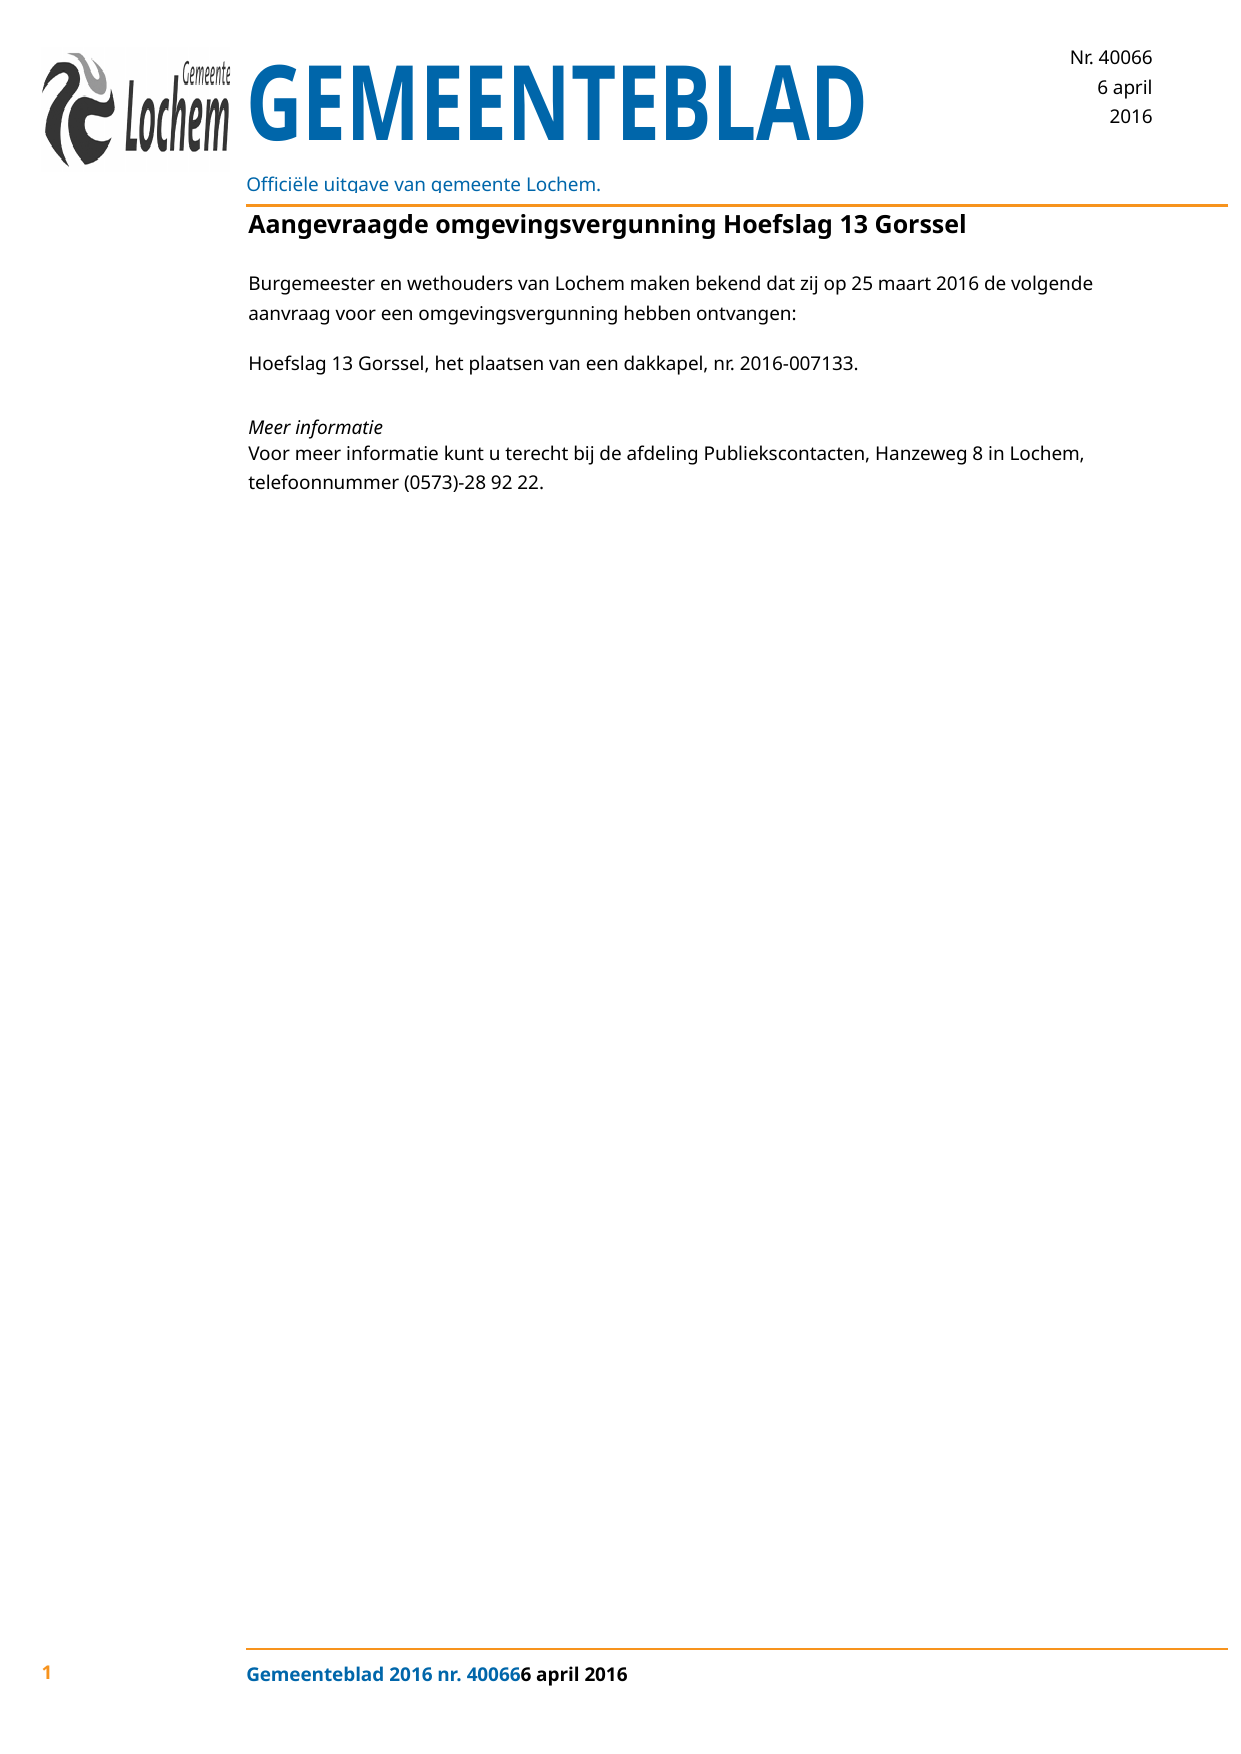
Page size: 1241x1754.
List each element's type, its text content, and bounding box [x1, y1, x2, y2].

picture [41, 47, 231, 172]
text Aangevraagde omgevingsvergunning Hoefslag 13 Gorssel [248, 207, 1152, 241]
text Burgemeester en wethouders van Lochem maken bekend dat zij op 25 maart 2016 de volgende aanvraag voor een omgevingsvergunning hebben ontvangen: [248, 270, 1152, 326]
text Voor meer informatie kunt u terecht bij de afdeling Publiekscontacten, Hanzeweg 8 in Lochem, telefoonnummer (0573)-28 92 22. [248, 440, 1152, 495]
text Meer informatie [248, 414, 1152, 440]
text Hoefslag 13 Gorssel, het plaatsen van een dakkapel, nr. 2016-007133. [248, 350, 1152, 376]
